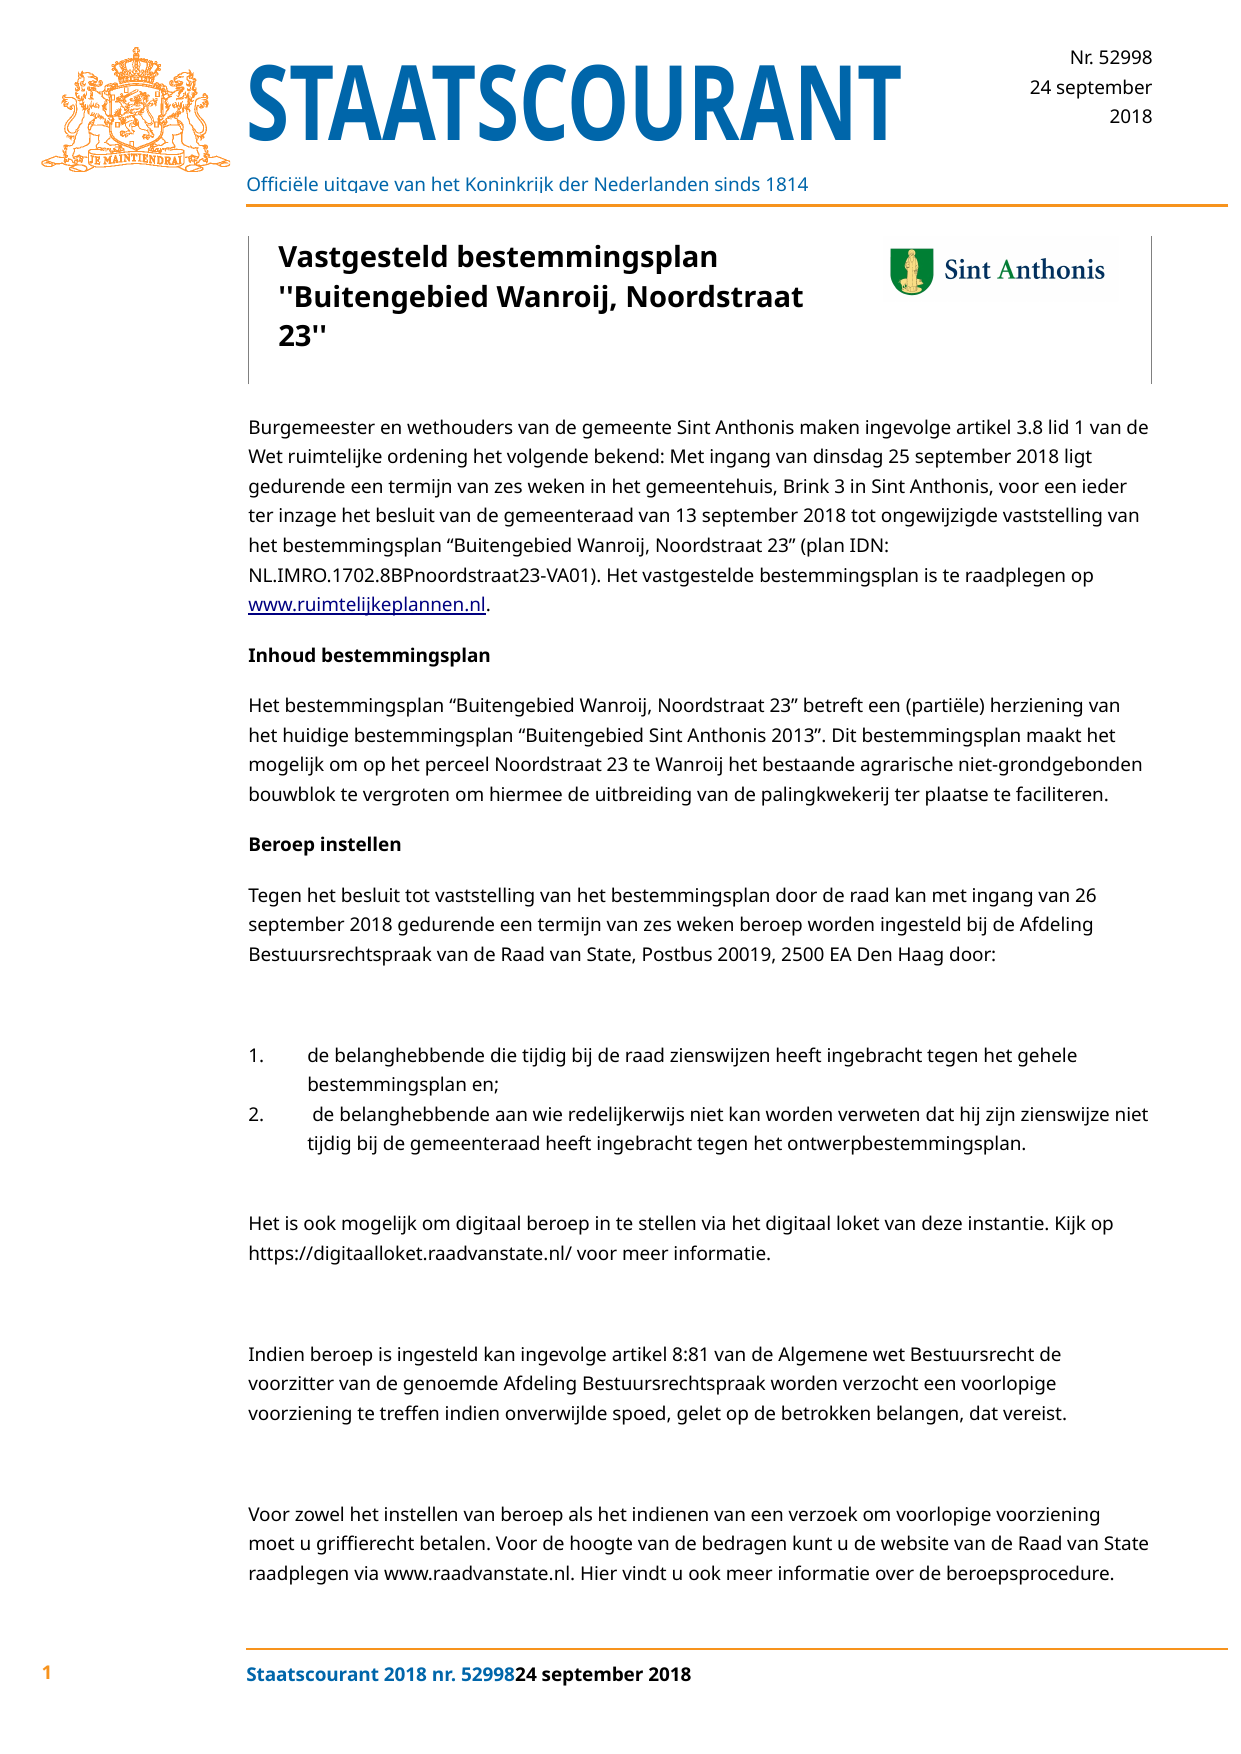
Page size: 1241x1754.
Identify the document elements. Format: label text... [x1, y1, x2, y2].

text Inhoud bestemmingsplan [248, 642, 1152, 668]
table_header [850, 236, 1151, 384]
list de belanghebbende aan wie redelijkerwijs niet kan worden verweten dat hij zijn zienswijze niet tijdig bij de gemeenteraad heeft ingebracht tegen het ontwerpbestemmingsplan. [248, 1101, 1152, 1156]
table_header Vastgesteld bestemmingsplan ''Buitengebied Wanroij, Noordstraat 23'' [249, 236, 850, 384]
text Burgemeester en wethouders van de gemeente Sint Anthonis maken ingevolge artikel 3.8 lid 1 van de Wet ruimtelijke ordening het volgende bekend: Met ingang van dinsdag 25 september 2018 ligt gedurende een termijn van zes weken in het gemeentehuis, Brink 3 in Sint Anthonis, voor een ieder ter inzage het besluit van de gemeenteraad van 13 september 2018 tot ongewijzigde vaststelling van het bestemmingsplan “Buitengebied Wanroij, Noordstraat 23” (plan IDN: NL.IMRO.1702.8BPnoordstraat23-VA01). Het vastgestelde bestemmingsplan is te raadplegen op www.ruimtelijkeplannen.nl. [248, 414, 1152, 617]
list de belanghebbende die tijdig bij de raad zienswijzen heeft ingebracht tegen het gehele bestemmingsplan en; [248, 1042, 1152, 1097]
picture [41, 47, 231, 172]
text Beroep instellen [248, 831, 1152, 857]
text Indien beroep is ingesteld kan ingevolge artikel 8:81 van de Algemene wet Bestuursrecht de voorzitter van de genoemde Afdeling Bestuursrechtspraak worden verzocht een voorlopige voorziening te treffen indien onverwijlde spoed, gelet op de betrokken belangen, dat vereist. [248, 1341, 1152, 1426]
text Het is ook mogelijk om digitaal beroep in te stellen via het digitaal loket van deze instantie. Kijk op https://digitaalloket.raadvanstate.nl/ voor meer informatie. [248, 1211, 1152, 1266]
text Tegen het besluit tot vaststelling van het bestemmingsplan door de raad kan met ingang van 26 september 2018 gedurende een termijn van zes weken beroep worden ingesteld bij de Afdeling Bestuursrechtspraak van de Raad van State, Postbus 20019, 2500 EA Den Haag door: [248, 882, 1152, 967]
text Het bestemmingsplan “Buitengebied Wanroij, Noordstraat 23” betreft een (partiële) herziening van het huidige bestemmingsplan “Buitengebied Sint Anthonis 2013”. Dit bestemmingsplan maakt het mogelijk om op het perceel Noordstraat 23 te Wanroij het bestaande agrarische niet-grondgebonden bouwblok te vergroten om hiermee de uitbreiding van de palingkwekerij ter plaatse te faciliteren. [248, 692, 1152, 807]
text Voor zowel het instellen van beroep als het indienen van een verzoek om voorlopige voorziening moet u griffierecht betalen. Voor de hoogte van de bedragen kunt u de website van de Raad van State raadplegen via www.raadvanstate.nl. Hier vindt u ook meer informatie over de beroepsprocedure. [248, 1501, 1152, 1586]
picture [882, 236, 1119, 302]
